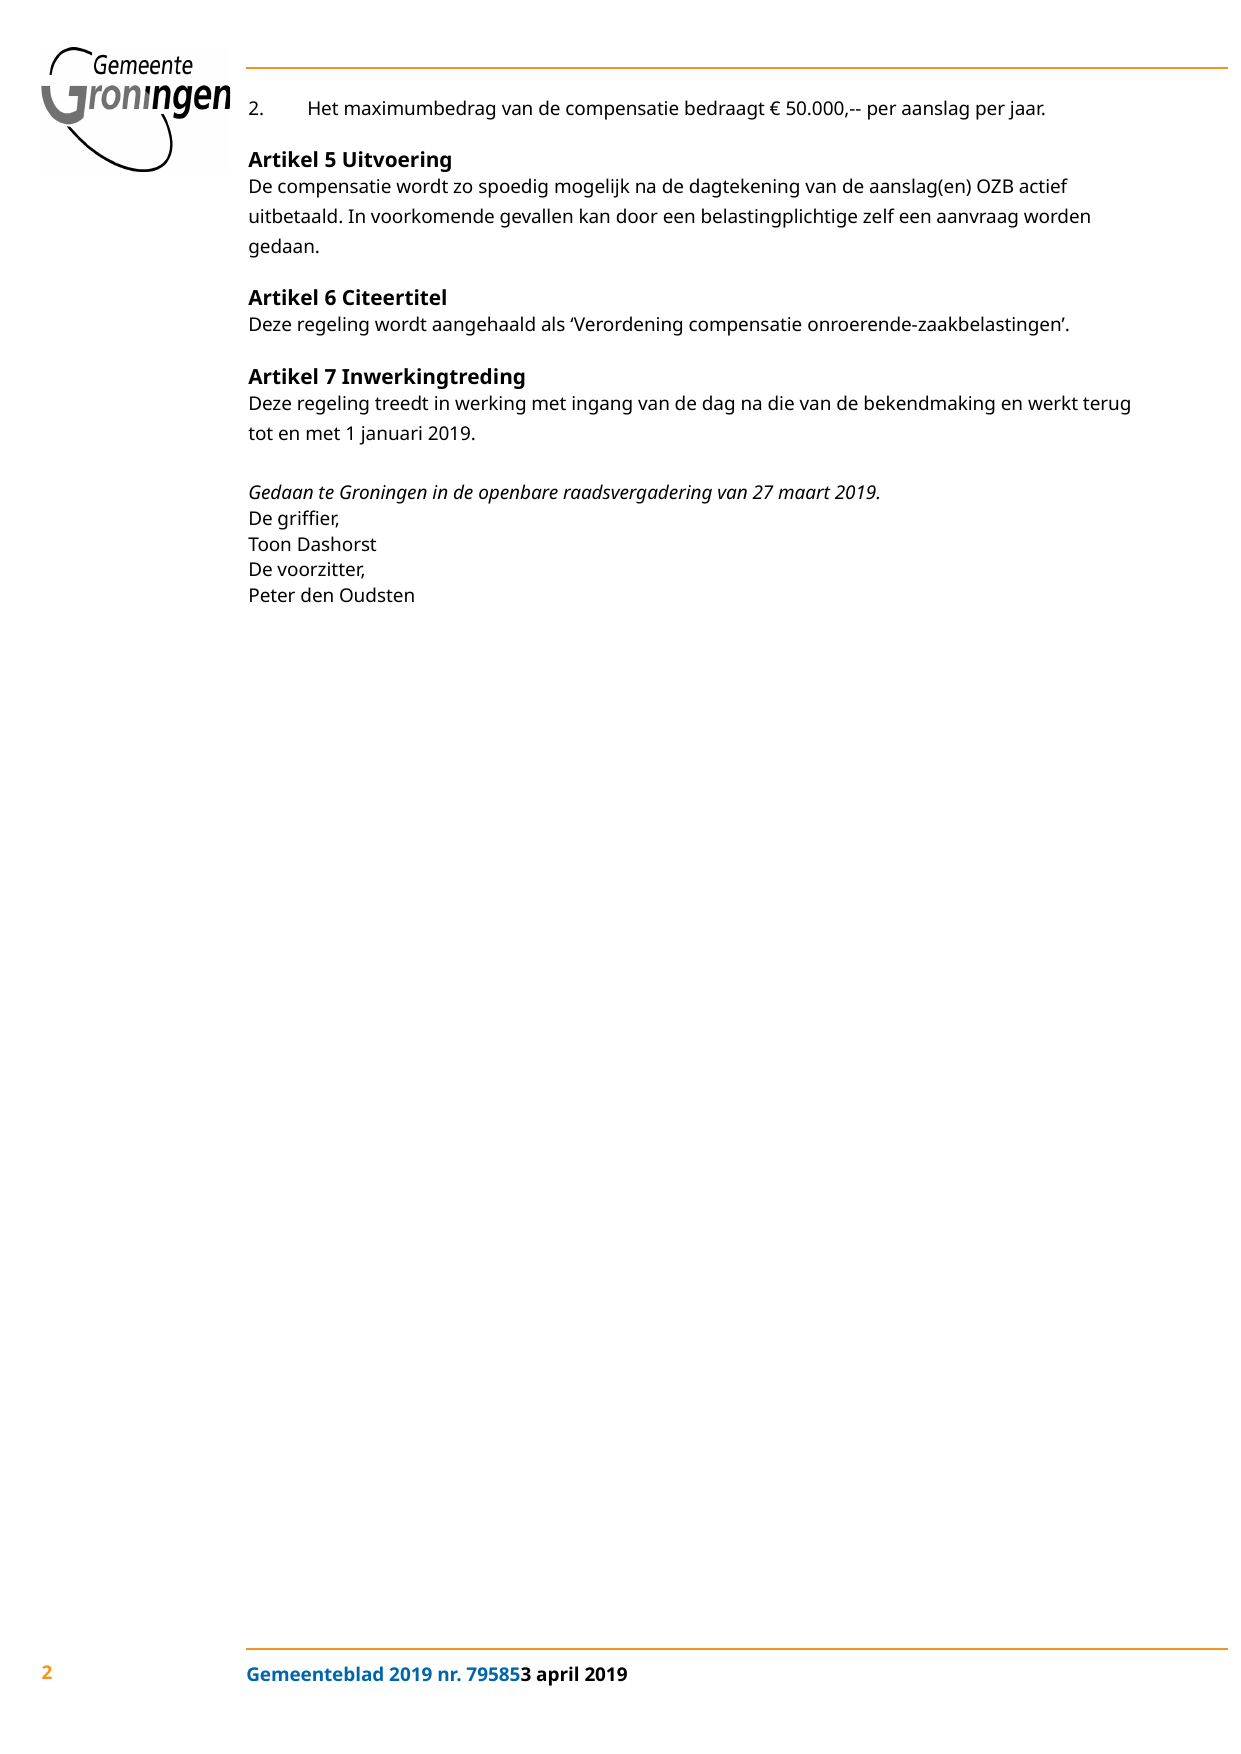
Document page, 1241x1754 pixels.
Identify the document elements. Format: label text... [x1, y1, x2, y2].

text Toon Dashorst [248, 531, 1152, 556]
list Het maximumbedrag van de compensatie bedraagt € 50.000,-- per aanslag per jaar. [248, 95, 1152, 121]
text De compensatie wordt zo spoedig mogelijk na de dagtekening van de aanslag(en) OZB actief uitbetaald. In voorkomende gevallen kan door een belastingplichtige zelf een aanvraag worden gedaan. [248, 174, 1152, 258]
text Deze regeling treedt in werking met ingang van de dag na die van de bekendmaking en werkt terug tot en met 1 januari 2019. [248, 391, 1152, 446]
text Peter den Oudsten [248, 582, 1152, 608]
text Deze regeling wordt aangehaald als ‘Verordening compensatie onroerende-zaakbelastingen’. [248, 312, 1152, 337]
text Gedaan te Groningen in de openbare raadsvergadering van 27 maart 2019. [248, 479, 1152, 505]
text Artikel 7 Inwerkingtreding [248, 362, 1152, 391]
text De griffier, [248, 505, 1152, 531]
text Artikel 6 Citeertitel [248, 283, 1152, 312]
text Artikel 5 Uitvoering [248, 145, 1152, 174]
picture [41, 47, 231, 172]
text De voorzitter, [248, 556, 1152, 582]
